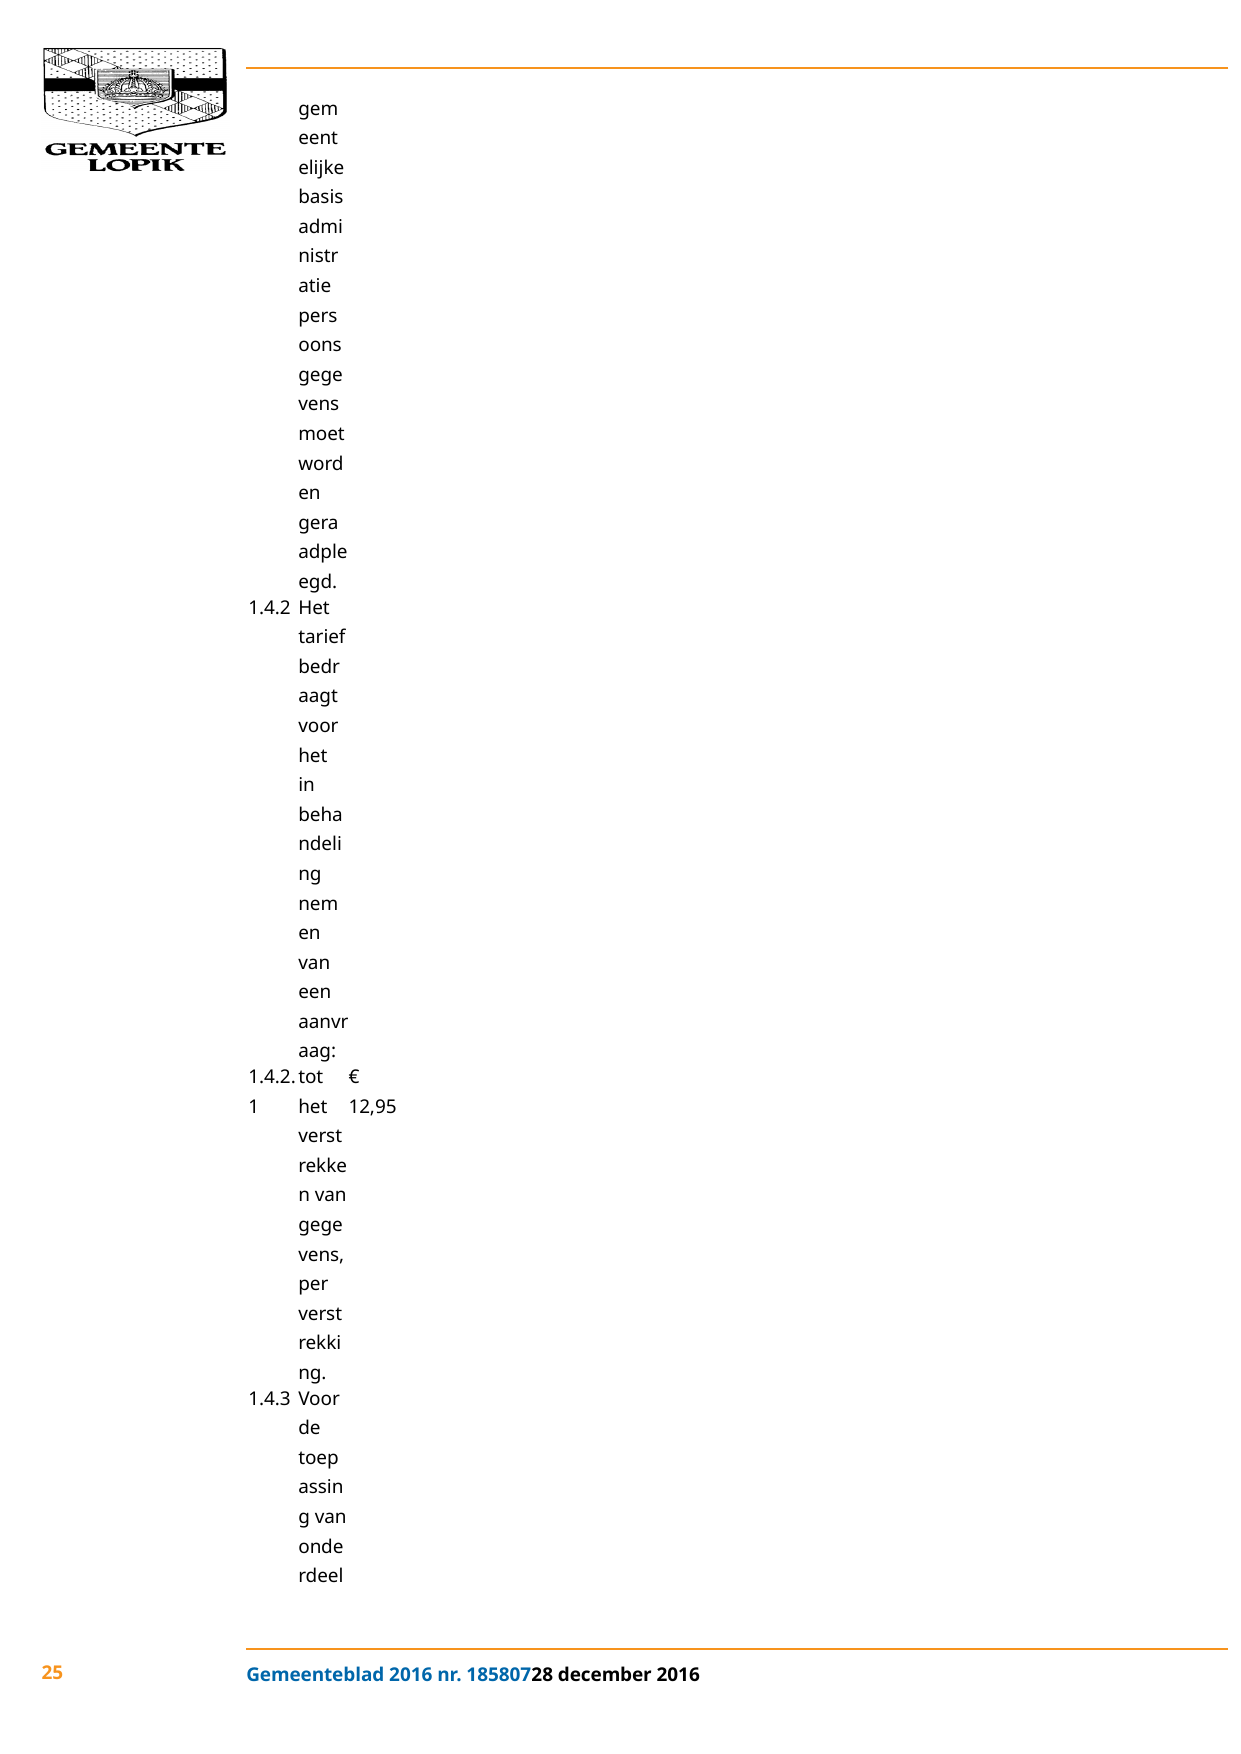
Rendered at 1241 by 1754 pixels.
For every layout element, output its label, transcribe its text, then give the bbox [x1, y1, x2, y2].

table_cell [348, 95, 398, 594]
table_cell 1.4.3 [248, 1385, 298, 1588]
table_cell Het tarief bedraagt voor het in behandeling nemen van een aanvraag: [298, 594, 348, 1063]
table_cell [348, 1385, 398, 1588]
table_cell 1.4.2 [248, 594, 298, 1063]
table_cell € 12,95 [348, 1063, 398, 1385]
table_cell Voor de toepassing van onderdeel [298, 1385, 348, 1588]
table_cell 1.4.2.1 [248, 1063, 298, 1385]
table_cell [348, 594, 398, 1063]
table_cell [248, 95, 298, 594]
picture [41, 47, 231, 172]
table_cell tot het verstrekken van gegevens, per verstrekking. [298, 1063, 348, 1385]
table_cell gemeentelijke basisadministratie persoonsgegevens moet worden geraadpleegd. [298, 95, 348, 594]
